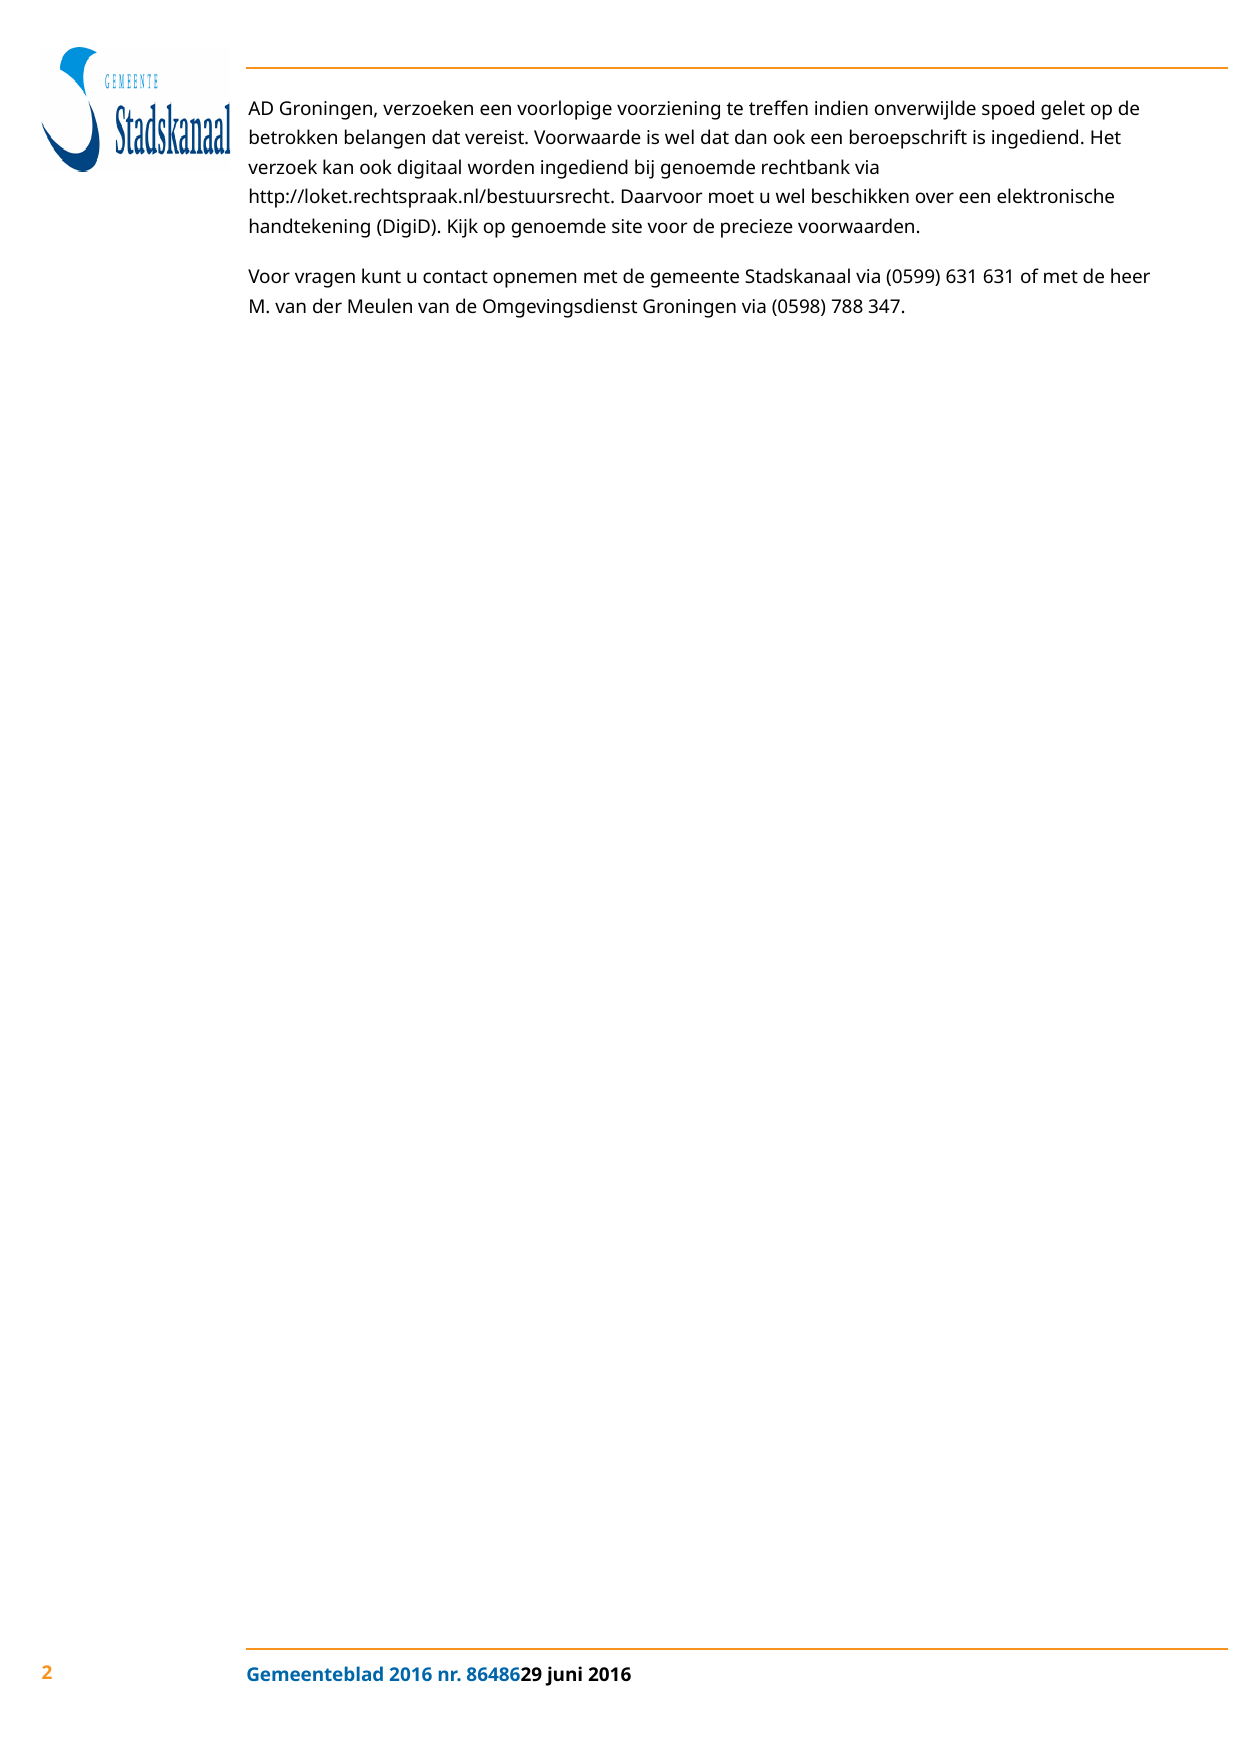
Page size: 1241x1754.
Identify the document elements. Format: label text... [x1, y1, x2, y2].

text Voor vragen kunt u contact opnemen met de gemeente Stadskanaal via (0599) 631 631 of met de heer M. van der Meulen van de Omgevingsdienst Groningen via (0598) 788 347. [248, 263, 1152, 319]
text AD Groningen, verzoeken een voorlopige voorziening te treffen indien onverwijlde spoed gelet op de betrokken belangen dat vereist. Voorwaarde is wel dat dan ook een beroepschrift is ingediend. Het verzoek kan ook digitaal worden ingediend bij genoemde rechtbank via http://loket.rechtspraak.nl/bestuursrecht. Daarvoor moet u wel beschikken over een elektronische handtekening (DigiD). Kijk op genoemde site voor de precieze voorwaarden. [248, 95, 1152, 239]
picture [41, 47, 231, 172]
